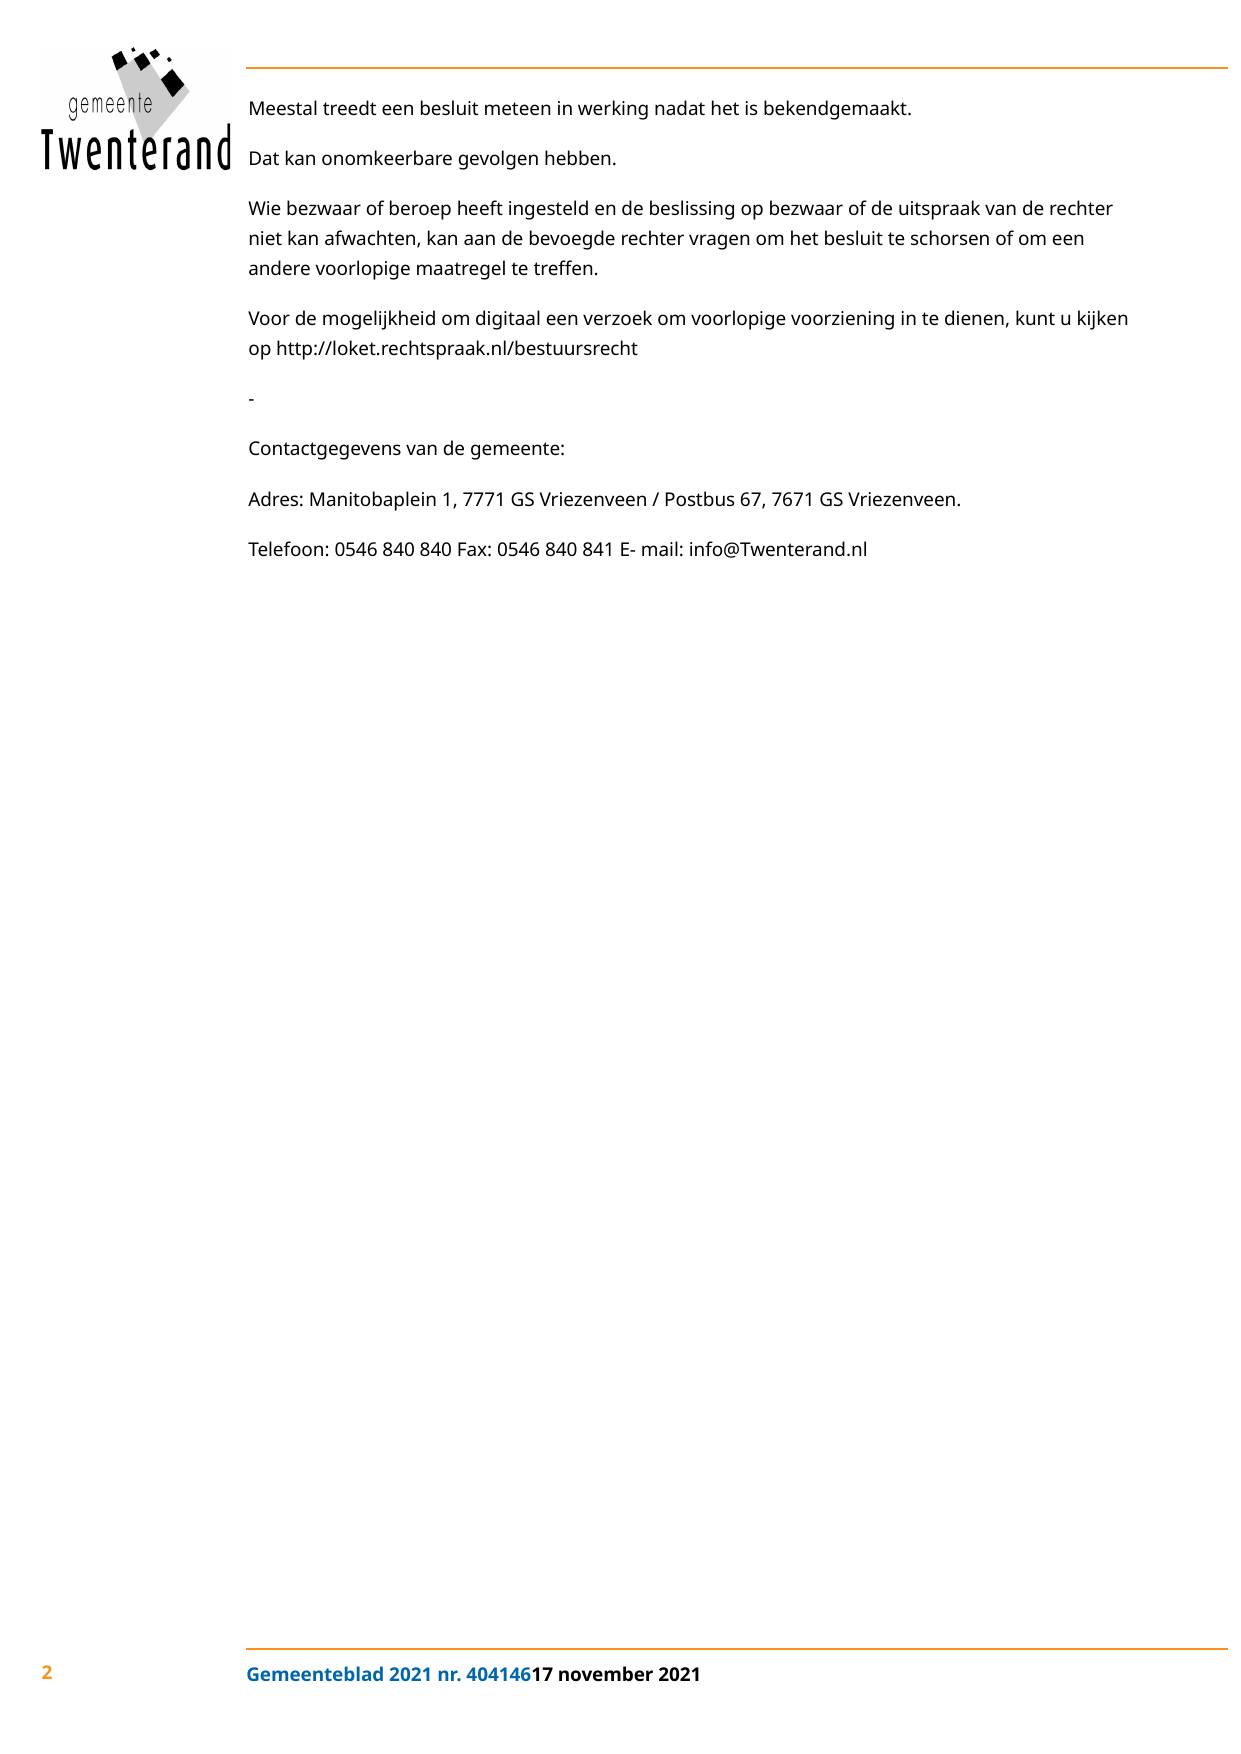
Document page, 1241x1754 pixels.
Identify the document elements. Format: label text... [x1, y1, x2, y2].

text Contactgegevens van de gemeente: [248, 436, 1152, 461]
text Voor de mogelijkheid om digitaal een verzoek om voorlopige voorziening in te dienen, kunt u kijken op http://loket.rechtspraak.nl/bestuursrecht [248, 305, 1152, 361]
picture [41, 47, 231, 172]
text Adres: Manitobaplein 1, 7771 GS Vriezenveen / Postbus 67, 7671 GS Vriezenveen. [248, 486, 1152, 512]
text Meestal treedt een besluit meteen in werking nadat het is bekendgemaakt. [248, 95, 1152, 121]
text Telefoon: 0546 840 840 Fax: 0546 840 841 E- mail: info@Twenterand.nl [248, 536, 1152, 562]
text Dat kan onomkeerbare gevolgen hebben. [248, 145, 1152, 171]
text Wie bezwaar of beroep heeft ingesteld en de beslissing op bezwaar of de uitspraak van de rechter niet kan afwachten, kan aan de bevoegde rechter vragen om het besluit te schorsen of om een andere voorlopige maatregel te treffen. [248, 196, 1152, 281]
text - [248, 385, 1152, 411]
